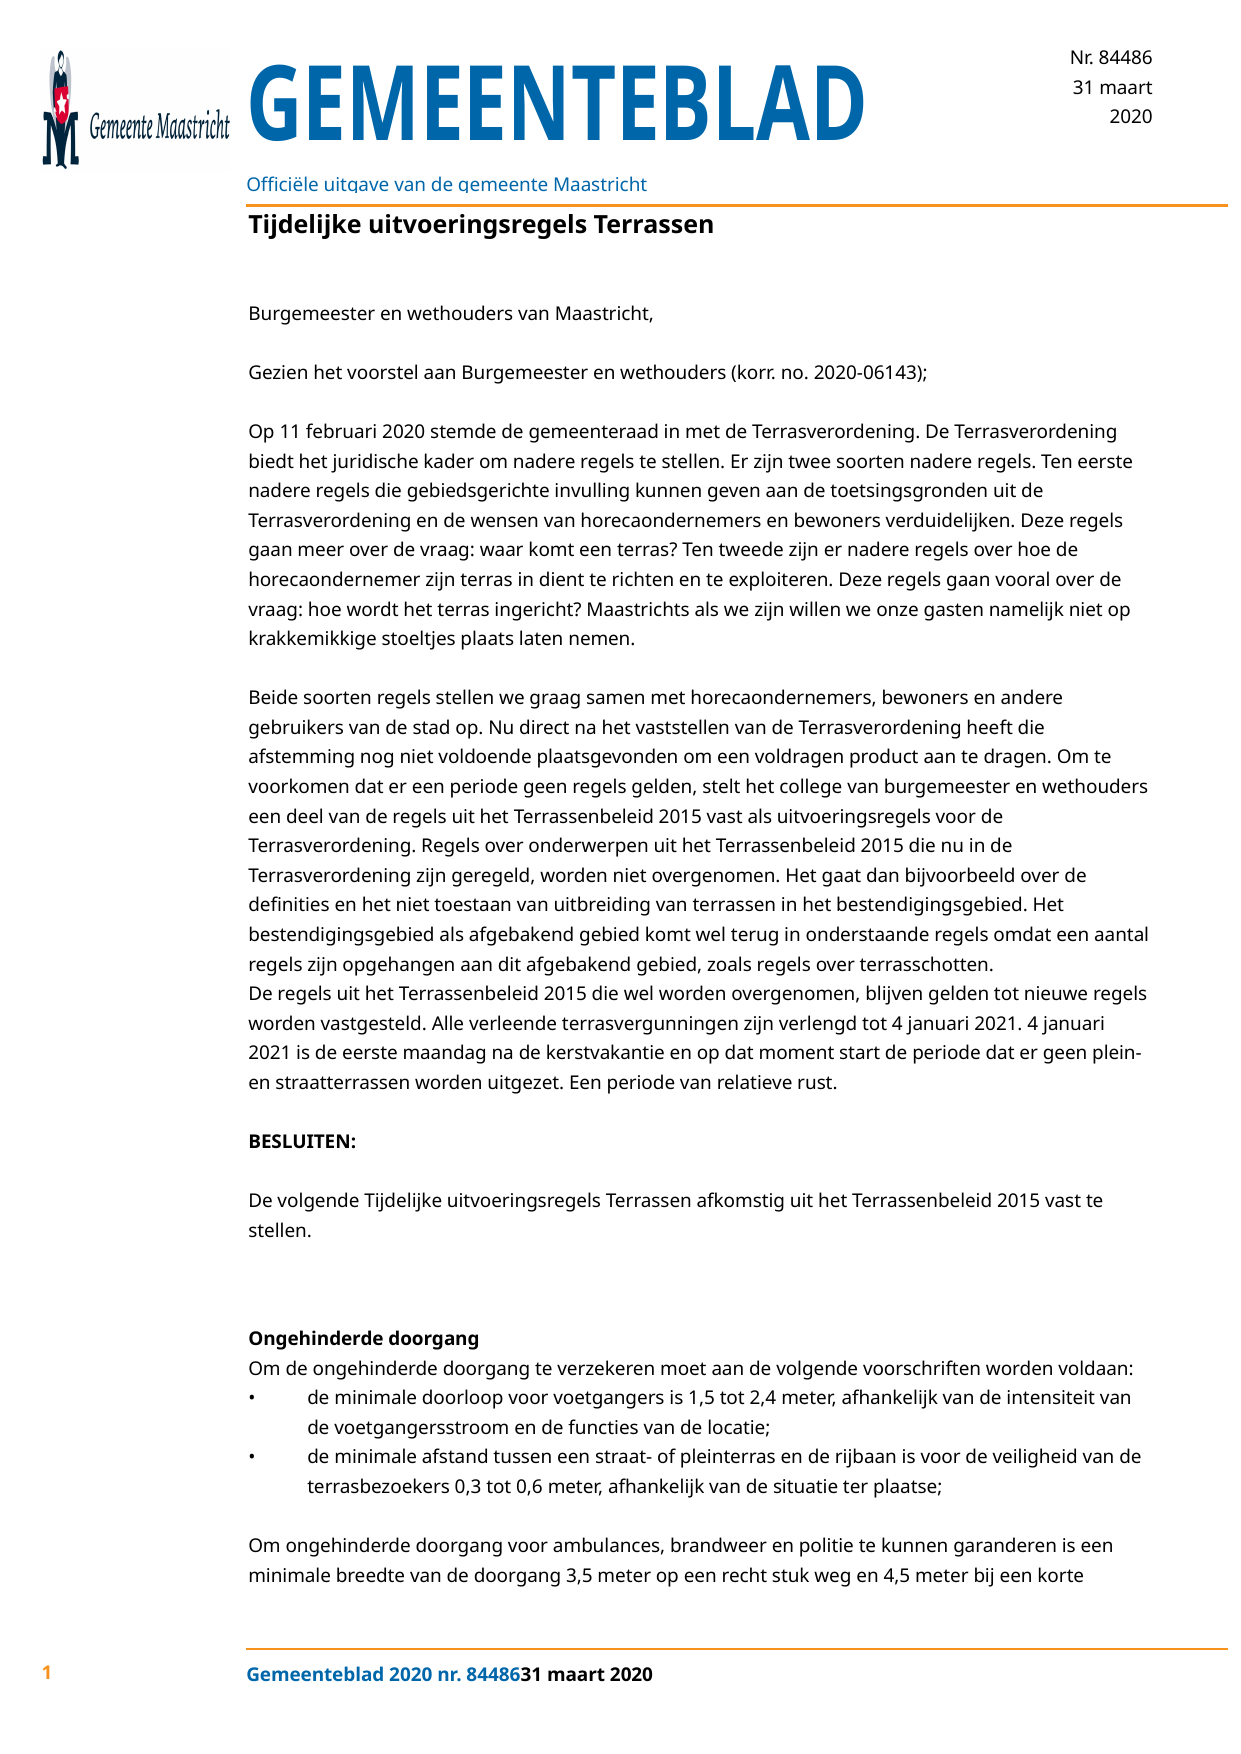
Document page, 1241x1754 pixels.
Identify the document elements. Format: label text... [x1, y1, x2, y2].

text Op 11 februari 2020 stemde de gemeenteraad in met de Terrasverordening. De Terrasverordening biedt het juridische kader om nadere regels te stellen. Er zijn twee soorten nadere regels. Ten eerste nadere regels die gebiedsgerichte invulling kunnen geven aan de toetsingsgronden uit de Terrasverordening en de wensen van horecaondernemers en bewoners verduidelijken. Deze regels gaan meer over de vraag: waar komt een terras? Ten tweede zijn er nadere regels over hoe de horecaondernemer zijn terras in dient te richten en te exploiteren. Deze regels gaan vooral over de vraag: hoe wordt het terras ingericht? Maastrichts als we zijn willen we onze gasten namelijk niet op krakkemikkige stoeltjes plaats laten nemen. [248, 418, 1152, 651]
text De regels uit het Terrassenbeleid 2015 die wel worden overgenomen, blijven gelden tot nieuwe regels worden vastgesteld. Alle verleende terrasvergunningen zijn verlengd tot 4 januari 2021. 4 januari 2021 is de eerste maandag na de kerstvakantie en op dat moment start de periode dat er geen plein- en straatterrassen worden uitgezet. Een periode van relatieve rust. [248, 980, 1152, 1095]
list de minimale afstand tussen een straat- of pleinterras en de rijbaan is voor de veiligheid van de terrasbezoekers 0,3 tot 0,6 meter, afhankelijk van de situatie ter plaatse; [248, 1444, 1152, 1499]
text Ongehinderde doorgang [248, 1325, 1152, 1351]
text BESLUITEN: [248, 1128, 1152, 1154]
text Om ongehinderde doorgang voor ambulances, brandweer en politie te kunnen garanderen is een minimale breedte van de doorgang 3,5 meter op een recht stuk weg en 4,5 meter bij een korte [248, 1532, 1152, 1588]
picture [41, 47, 231, 172]
text Tijdelijke uitvoeringsregels Terrassen [248, 207, 1152, 241]
text Gezien het voorstel aan Burgemeester en wethouders (korr. no. 2020-06143); [248, 359, 1152, 385]
text Beide soorten regels stellen we graag samen met horecaondernemers, bewoners en andere gebruikers van de stad op. Nu direct na het vaststellen van de Terrasverordening heeft die afstemming nog niet voldoende plaatsgevonden om een voldragen product aan te dragen. Om te voorkomen dat er een periode geen regels gelden, stelt het college van burgemeester en wethouders een deel van de regels uit het Terrassenbeleid 2015 vast als uitvoeringsregels voor de Terrasverordening. Regels over onderwerpen uit het Terrassenbeleid 2015 die nu in de Terrasverordening zijn geregeld, worden niet overgenomen. Het gaat dan bijvoorbeeld over de definities en het niet toestaan van uitbreiding van terrassen in het bestendigingsgebied. Het bestendigingsgebied als afgebakend gebied komt wel terug in onderstaande regels omdat een aantal regels zijn opgehangen aan dit afgebakend gebied, zoals regels over terrasschotten. [248, 684, 1152, 976]
text De volgende Tijdelijke uitvoeringsregels Terrassen afkomstig uit het Terrassenbeleid 2015 vast te stellen. [248, 1187, 1152, 1243]
list de minimale doorloop voor voetgangers is 1,5 tot 2,4 meter, afhankelijk van de intensiteit van de voetgangersstroom en de functies van de locatie; [248, 1384, 1152, 1440]
text Burgemeester en wethouders van Maastricht, [248, 300, 1152, 326]
text Om de ongehinderde doorgang te verzekeren moet aan de volgende voorschriften worden voldaan: [248, 1355, 1152, 1381]
